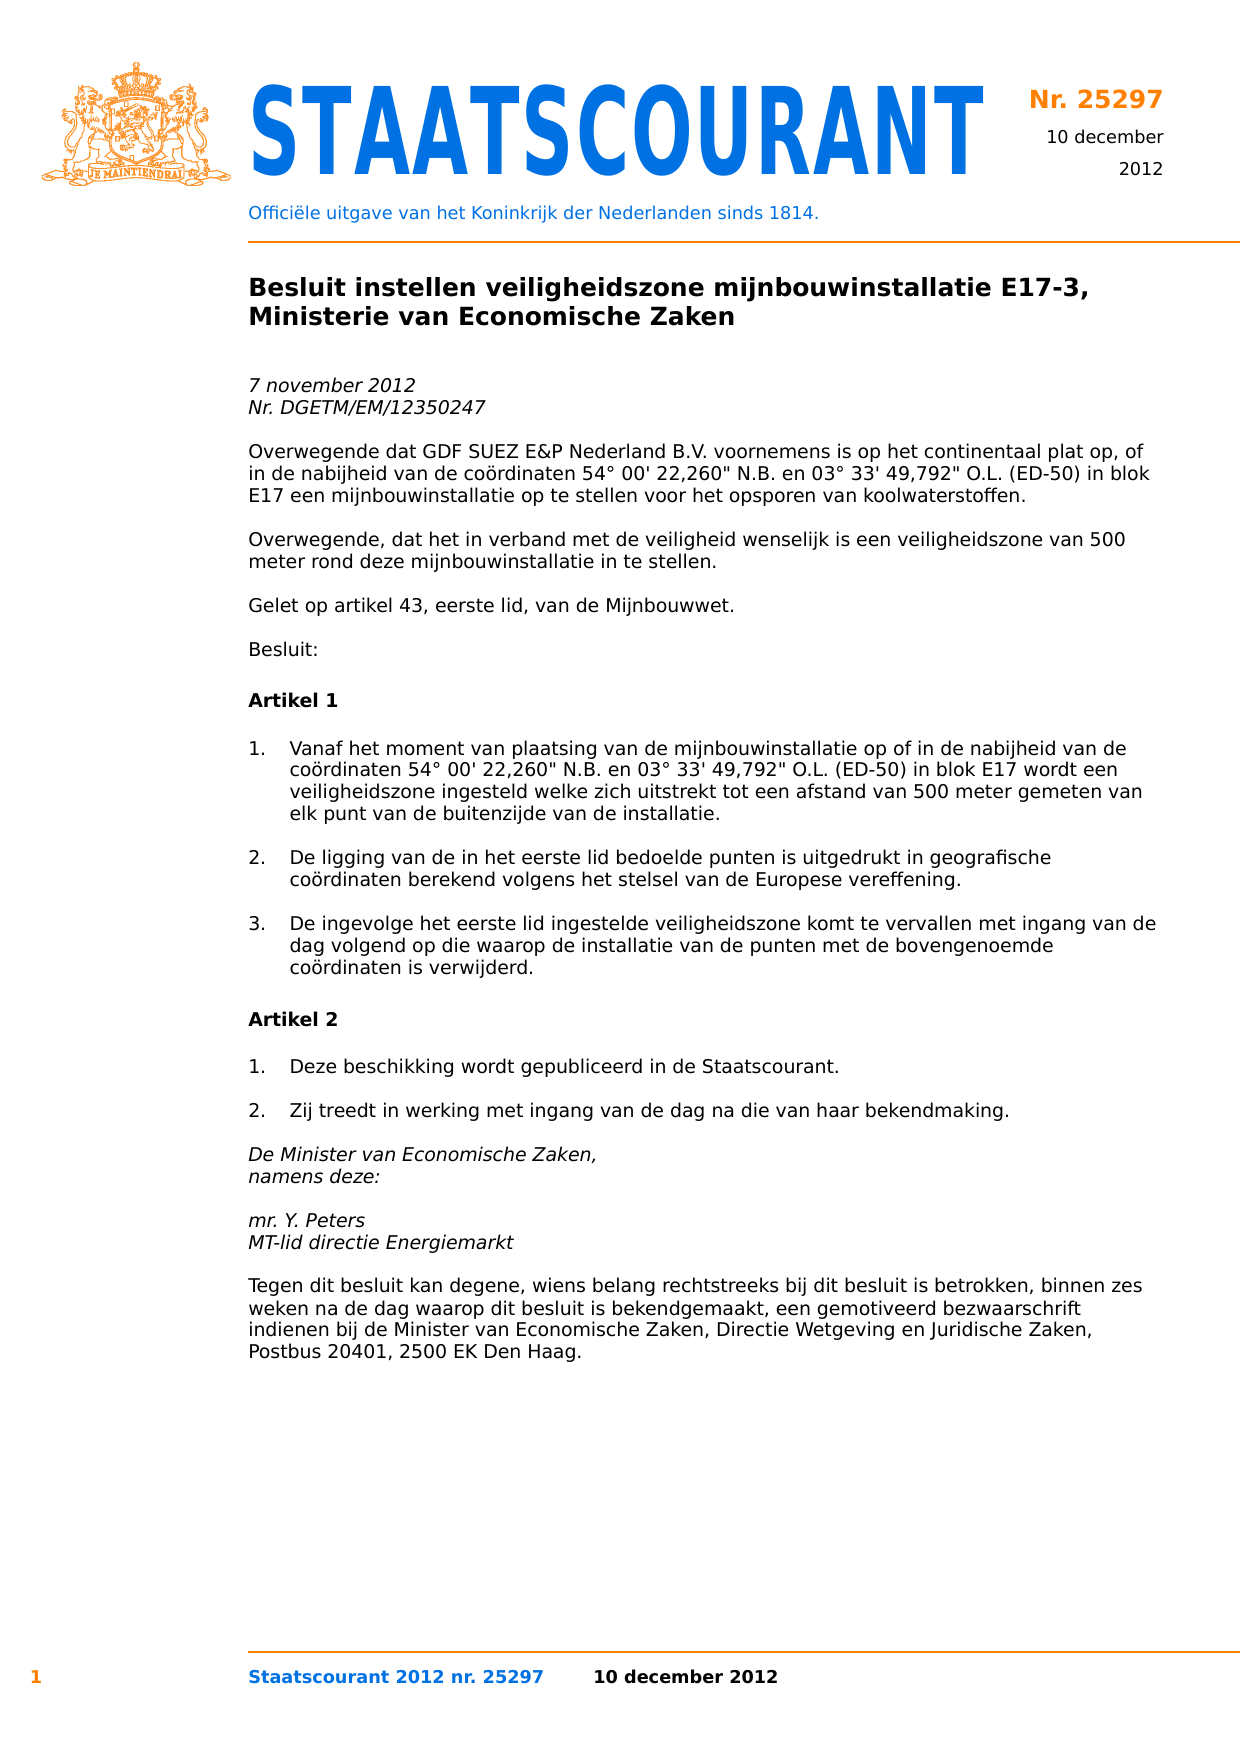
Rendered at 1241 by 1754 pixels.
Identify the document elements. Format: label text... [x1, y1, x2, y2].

text Overwegende dat GDF SUEZ E&P Nederland B.V. voornemens is op het continentaal plat op, of in de nabijheid van de coördinaten 54° 00' 22,260" N.B. en 03° 33' 49,792" O.L. (ED-50) in blok E17 een mijnbouwinstallatie op te stellen voor het opsporen van koolwaterstoffen. [248, 441, 1163, 507]
subtitle Artikel 2 [248, 1009, 1163, 1031]
text 1. Vanaf het moment van plaatsing van de mijnbouwinstallatie op of in de nabijheid van de coördinaten 54° 00' 22,260" N.B. en 03° 33' 49,792" O.L. (ED-50) in blok E17 wordt een veiligheidszone ingesteld welke zich uitstrekt tot een afstand van 500 meter gemeten van elk punt van de buitenzijde van de installatie. [248, 737, 1163, 825]
picture [41, 62, 231, 186]
text Overwegende, dat het in verband met de veiligheid wenselijk is een veiligheidszone van 500 meter rond deze mijnbouwinstallatie in te stellen. [248, 529, 1163, 573]
text Gelet op artikel 43, eerste lid, van de Mijnbouwwet. [248, 594, 1163, 617]
text 2. De ligging van de in het eerste lid bedoelde punten is uitgedrukt in geografische coördinaten berekend volgens het stelsel van de Europese vereffening. [248, 847, 1163, 891]
text Nr. DGETM/EM/12350247 [248, 397, 1163, 419]
subtitle Artikel 1 [248, 690, 1163, 712]
table_header [25, 62, 248, 241]
text 3. De ingevolge het eerste lid ingestelde veiligheidszone komt te vervallen met ingang van de dag volgend op die waarop de installatie van de punten met de bovengenoemde coördinaten is verwijderd. [248, 913, 1163, 979]
table_header Nr. 25297 [998, 62, 1240, 121]
text 1. Deze beschikking wordt gepubliceerd in de Staatscourant. [248, 1056, 1163, 1078]
table_cell 2012 [998, 153, 1240, 203]
text 2. Zij treedt in werking met ingang van de dag na die van haar bekendmaking. [248, 1100, 1163, 1122]
table_cell 10 december [998, 121, 1240, 153]
text Tegen dit besluit kan degene, wiens belang rechtstreeks bij dit besluit is betrokken, binnen zes weken na de dag waarop dit besluit is bekendgemaakt, een gemotiveerd bezwaarschrift indienen bij de Minister van Economische Zaken, Directie Wetgeving en Juridische Zaken, Postbus 20401, 2500 EK Den Haag. [248, 1275, 1163, 1363]
subtitle Besluit instellen veiligheidszone mijnbouwinstallatie E17-3, Ministerie van Economische Zaken [248, 273, 1163, 331]
text Besluit: [248, 638, 1163, 660]
table_header STAATSCOURANT [248, 62, 998, 203]
text De Minister van Economische Zaken, namens deze: mr. Y. Peters MT-lid directie Energiemarkt [248, 1144, 1163, 1253]
table_cell Officiële uitgave van het Koninkrijk der Nederlanden sinds 1814. [248, 203, 1240, 241]
text 7 november 2012 [248, 375, 1163, 397]
